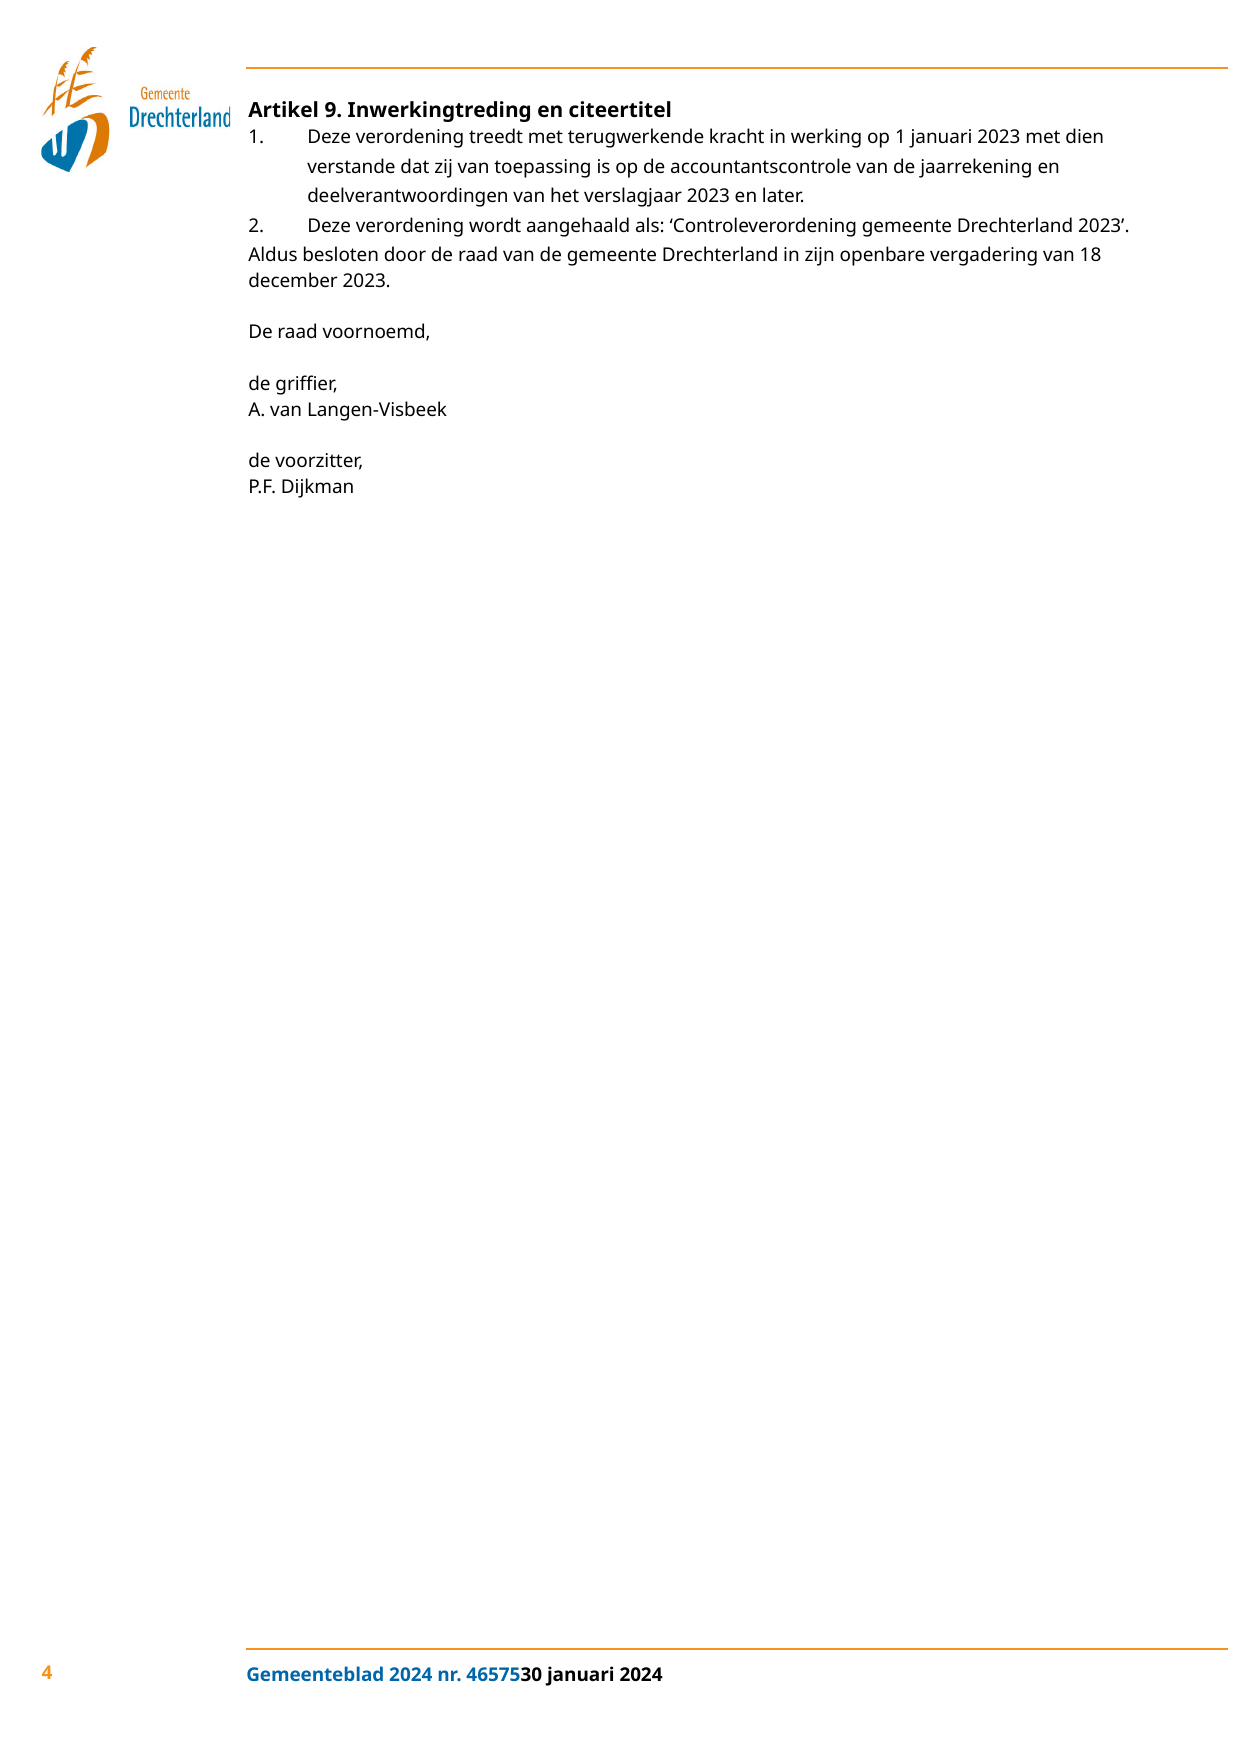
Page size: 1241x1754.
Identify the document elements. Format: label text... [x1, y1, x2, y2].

list Deze verordening wordt aangehaald als: ‘Controleverordening gemeente Drechterland 2023’. [248, 212, 1152, 238]
text Aldus besloten door de raad van de gemeente Drechterland in zijn openbare vergadering van 18 december 2023. [248, 242, 1152, 293]
text de voorzitter, [248, 447, 1152, 473]
text Artikel 9. Inwerkingtreding en citeertitel [248, 95, 1152, 123]
picture [41, 47, 231, 172]
picture [226, 115, 231, 124]
text de griffier, [248, 370, 1152, 396]
text A. van Langen-Visbeek [248, 396, 1152, 422]
picture [41, 158, 64, 172]
text P.F. Dijkman [248, 473, 1152, 499]
text De raad voornoemd, [248, 319, 1152, 344]
list Deze verordening treedt met terugwerkende kracht in werking op 1 januari 2023 met dien verstande dat zij van toepassing is op de accountantscontrole van de jaarrekening en deelverantwoordingen van het verslagjaar 2023 en later. [248, 123, 1152, 208]
